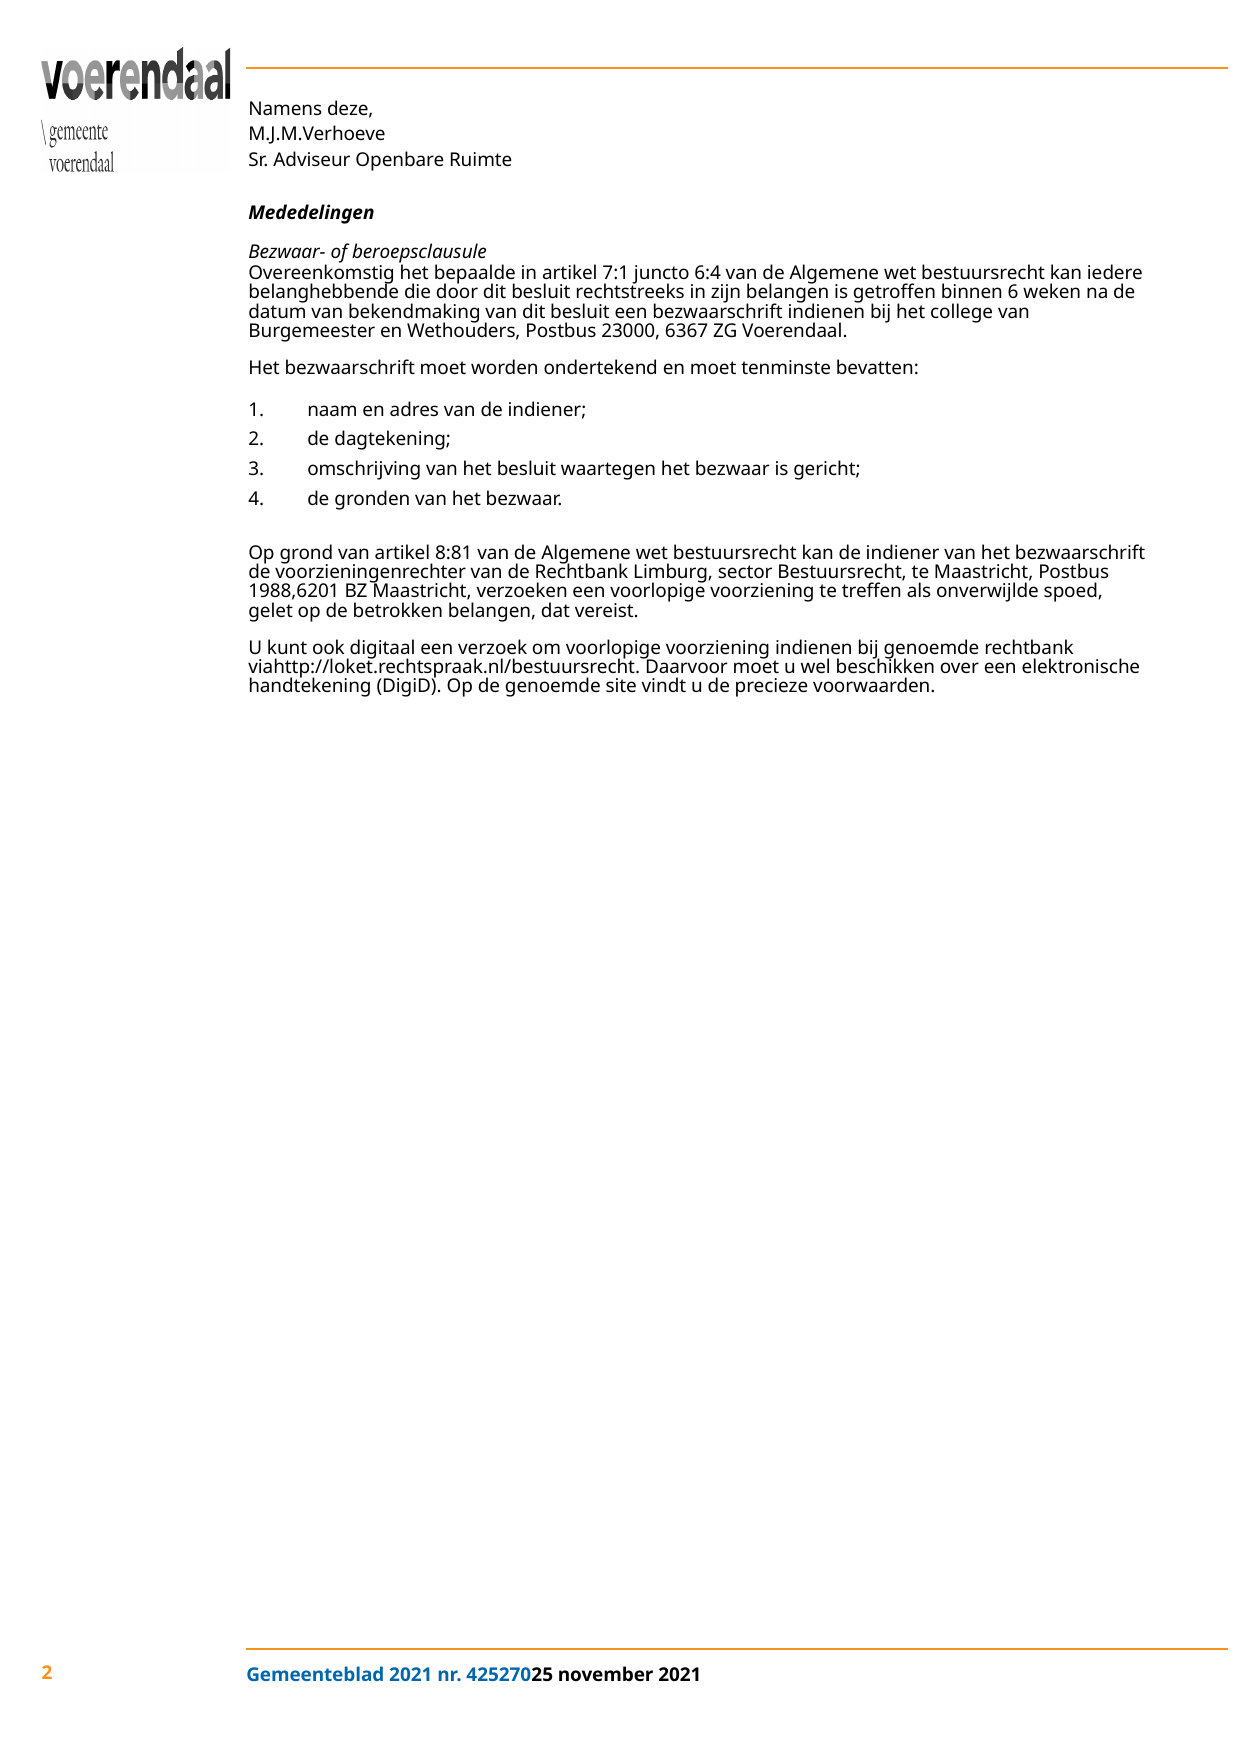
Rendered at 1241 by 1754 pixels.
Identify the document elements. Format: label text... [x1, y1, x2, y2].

text U kunt ook digitaal een verzoek om voorlopige voorziening indienen bij genoemde rechtbank viahttp://loket.rechtspraak.nl/bestuursrecht. Daarvoor moet u wel beschikken over een elektronische handtekening (DigiD). Op de genoemde site vindt u de precieze voorwaarden. [248, 639, 1152, 696]
list de gronden van het bezwaar. [248, 485, 1152, 510]
list de dagtekening; [248, 426, 1152, 451]
picture [41, 47, 231, 172]
text Mededelingen [248, 199, 1152, 225]
text Op grond van artikel 8:81 van de Algemene wet bestuursrecht kan de indiener van het bezwaarschrift de voorzieningenrechter van de Rechtbank Limburg, sector Bestuursrecht, te Maastricht, Postbus 1988,6201 BZ Maastricht, verzoeken een voorlopige voorziening te treffen als onverwijlde spoed, gelet op de betrokken belangen, dat vereist. [248, 544, 1152, 621]
text Namens deze, [248, 95, 1152, 121]
text M.J.M.Verhoeve [248, 121, 1152, 146]
list naam en adres van de indiener; [248, 396, 1152, 422]
text Sr. Adviseur Openbare Ruimte [248, 146, 1152, 172]
text Bezwaar- of beroepsclausule [248, 238, 1152, 264]
text Het bezwaarschrift moet worden ondertekend en moet tenminste bevatten: [248, 359, 1152, 378]
list omschrijving van het besluit waartegen het bezwaar is gericht; [248, 455, 1152, 481]
text Overeenkomstig het bepaalde in artikel 7:1 juncto 6:4 van de Algemene wet bestuursrecht kan iedere belanghebbende die door dit besluit rechtstreeks in zijn belangen is getroffen binnen 6 weken na de datum van bekendmaking van dit besluit een bezwaarschrift indienen bij het college van Burgemeester en Wethouders, Postbus 23000, 6367 ZG Voerendaal. [248, 264, 1152, 341]
